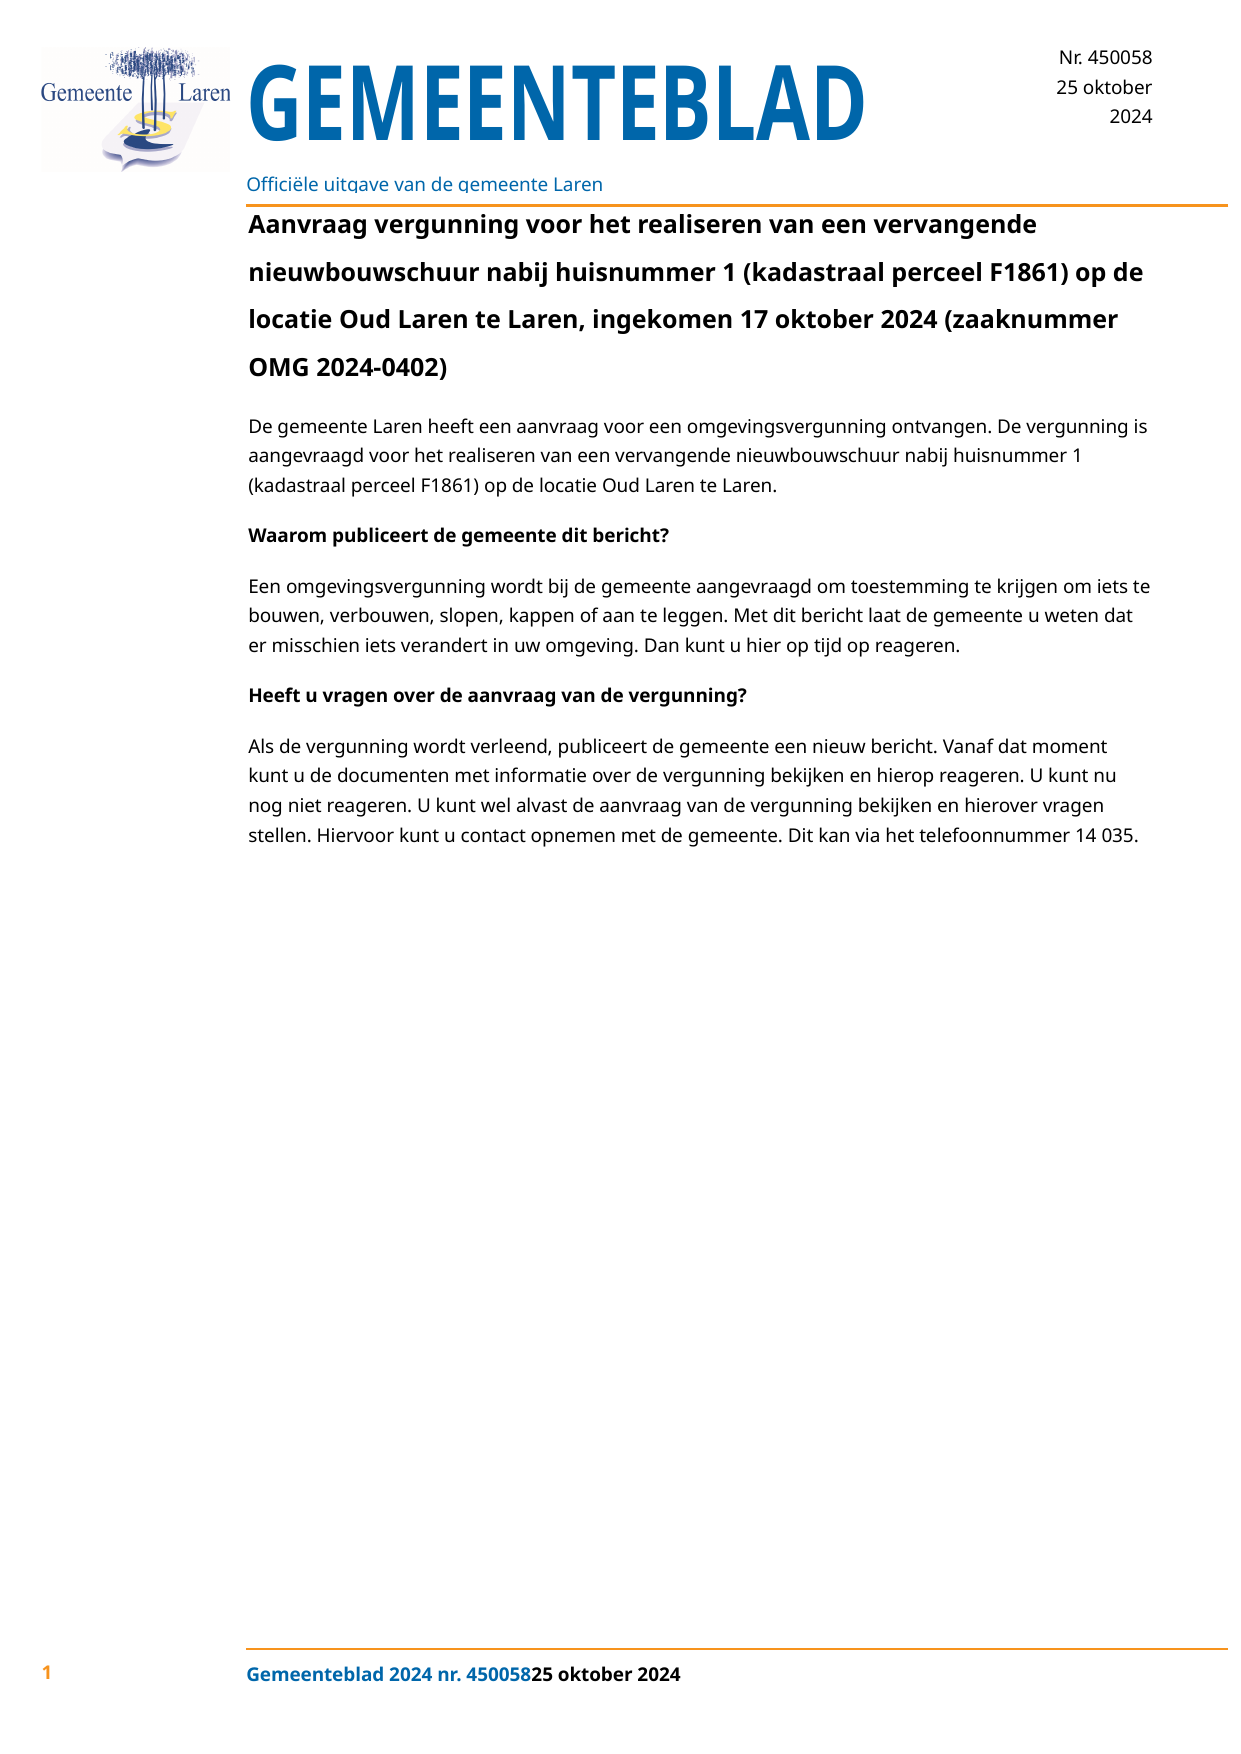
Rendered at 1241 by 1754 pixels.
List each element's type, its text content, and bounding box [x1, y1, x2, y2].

text Een omgevingsvergunning wordt bij de gemeente aangevraagd om toestemming te krijgen om iets te bouwen, verbouwen, slopen, kappen of aan te leggen. Met dit bericht laat de gemeente u weten dat er misschien iets verandert in uw omgeving. Dan kunt u hier op tijd op reageren. [248, 573, 1152, 658]
text Waarom publiceert de gemeente dit bericht? [248, 523, 1152, 548]
text Heeft u vragen over de aanvraag van de vergunning? [248, 683, 1152, 708]
text Als de vergunning wordt verleend, publiceert de gemeente een nieuw bericht. Vanaf dat moment kunt u de documenten met informatie over de vergunning bekijken en hierop reageren. U kunt nu nog niet reageren. U kunt wel alvast de aanvraag van de vergunning bekijken en hierover vragen stellen. Hiervoor kunt u contact opnemen met de gemeente. Dit kan via het telefoonnummer 14 035. [248, 733, 1152, 848]
text De gemeente Laren heeft een aanvraag voor een omgevingsvergunning ontvangen. De vergunning is aangevraagd voor het realiseren van een vervangende nieuwbouwschuur nabij huisnummer 1 (kadastraal perceel F1861) op de locatie Oud Laren te Laren. [248, 413, 1152, 498]
text Aanvraag vergunning voor het realiseren van een vervangende nieuwbouwschuur nabij huisnummer 1 (kadastraal perceel F1861) op de locatie Oud Laren te Laren, ingekomen 17 oktober 2024 (zaaknummer OMG 2024-0402) [248, 207, 1152, 384]
picture [41, 47, 231, 172]
